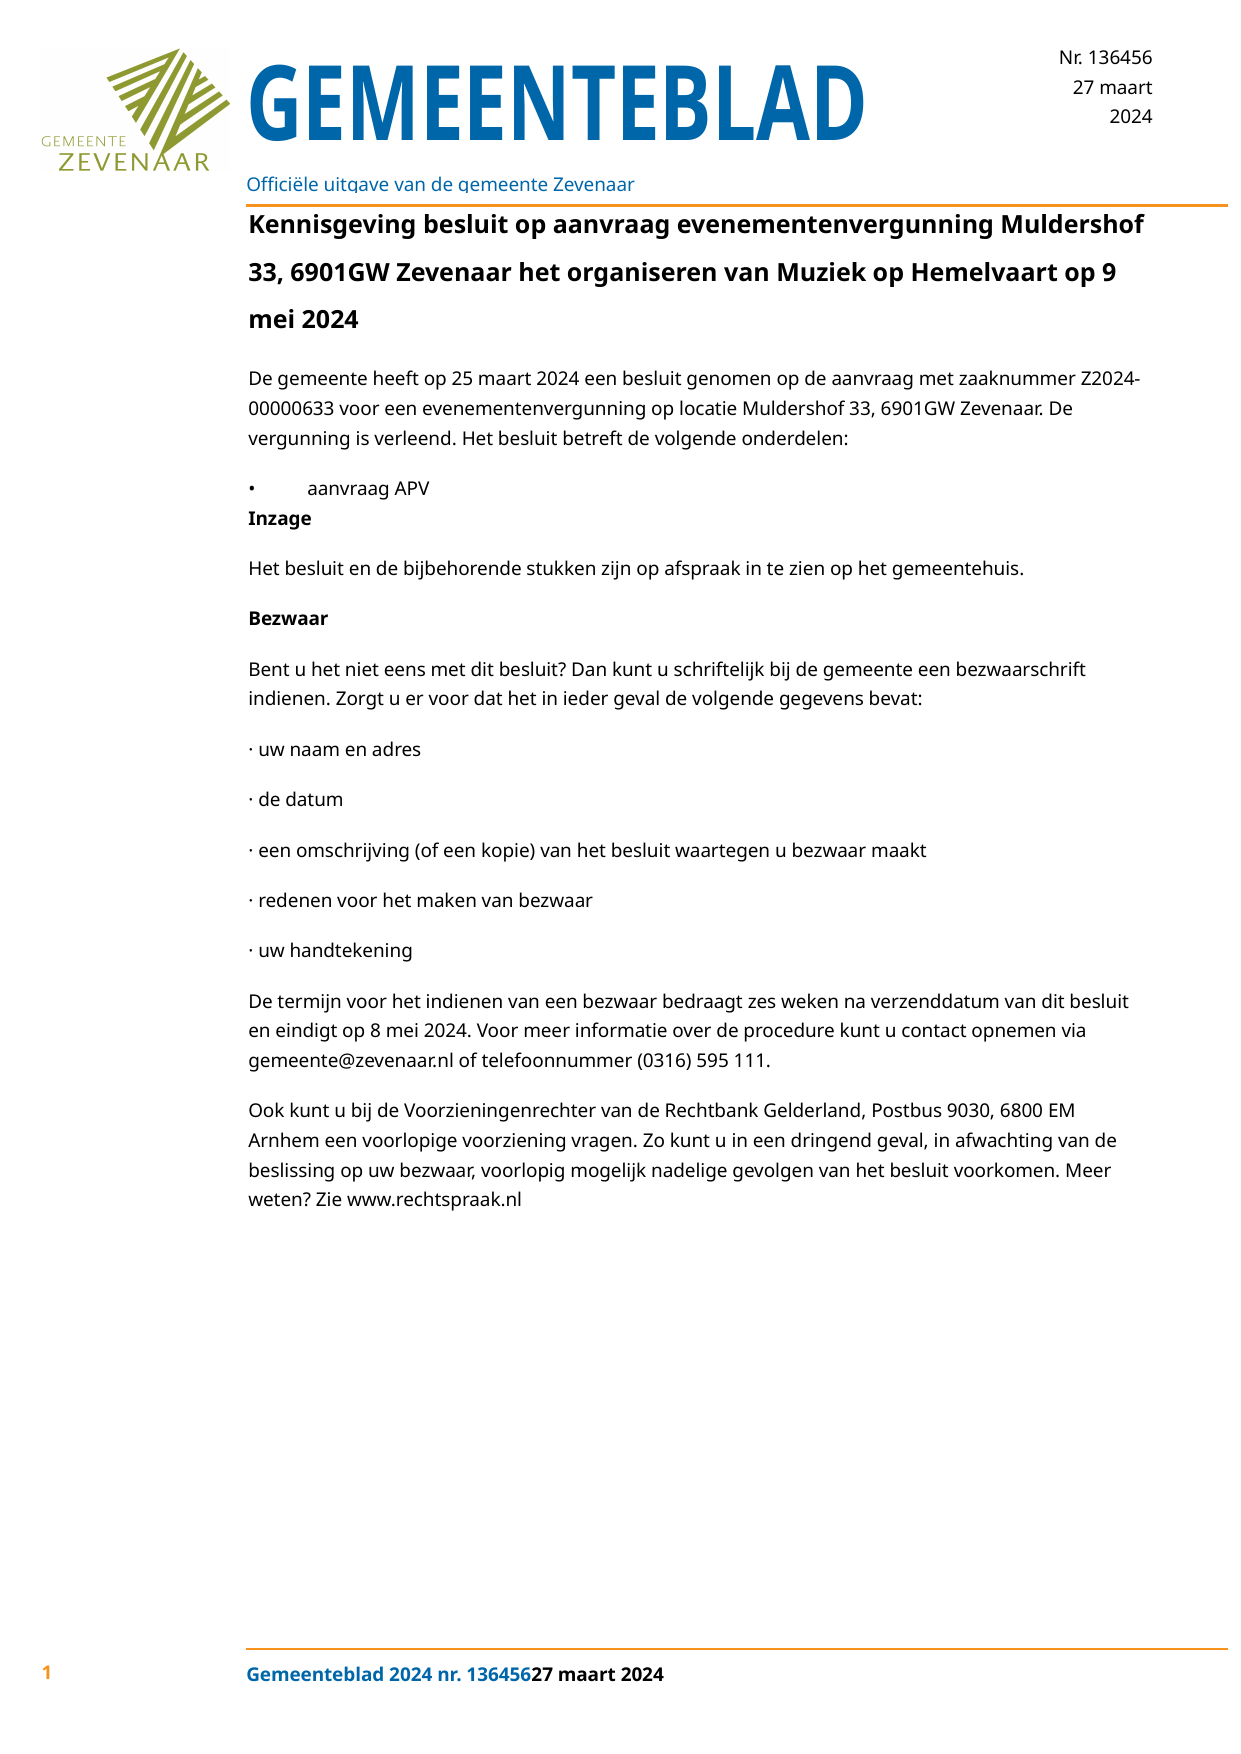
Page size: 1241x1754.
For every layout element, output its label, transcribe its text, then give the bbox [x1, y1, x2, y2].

text · uw naam en adres [248, 736, 1152, 762]
text De gemeente heeft op 25 maart 2024 een besluit genomen op de aanvraag met zaaknummer Z2024-00000633 voor een evenementenvergunning op locatie Muldershof 33, 6901GW Zevenaar. De vergunning is verleend. Het besluit betreft de volgende onderdelen: [248, 366, 1152, 450]
text · de datum [248, 786, 1152, 812]
text Inzage [248, 505, 1152, 530]
text De termijn voor het indienen van een bezwaar bedraagt zes weken na verzenddatum van dit besluit en eindigt op 8 mei 2024. Voor meer informatie over de procedure kunt u contact opnemen via gemeente@zevenaar.nl of telefoonnummer (0316) 595 111. [248, 988, 1152, 1073]
list aanvraag APV [248, 475, 1152, 501]
text Bezwaar [248, 606, 1152, 631]
text Het besluit en de bijbehorende stukken zijn op afspraak in te zien op het gemeentehuis. [248, 555, 1152, 581]
text · uw handtekening [248, 938, 1152, 963]
text Bent u het niet eens met dit besluit? Dan kunt u schriftelijk bij de gemeente een bezwaarschrift indienen. Zorgt u er voor dat het in ieder geval de volgende gegevens bevat: [248, 656, 1152, 711]
text · redenen voor het maken van bezwaar [248, 887, 1152, 913]
text · een omschrijving (of een kopie) van het besluit waartegen u bezwaar maakt [248, 837, 1152, 862]
text Kennisgeving besluit op aanvraag evenementenvergunning Muldershof 33, 6901GW Zevenaar het organiseren van Muziek op Hemelvaart op 9 mei 2024 [248, 207, 1152, 336]
text Ook kunt u bij de Voorzieningenrechter van de Rechtbank Gelderland, Postbus 9030, 6800 EM Arnhem een voorlopige voorziening vragen. Zo kunt u in een dringend geval, in afwachting van de beslissing op uw bezwaar, voorlopig mogelijk nadelige gevolgen van het besluit voorkomen. Meer weten? Zie www.rechtspraak.nl [248, 1098, 1152, 1212]
picture [41, 47, 231, 172]
